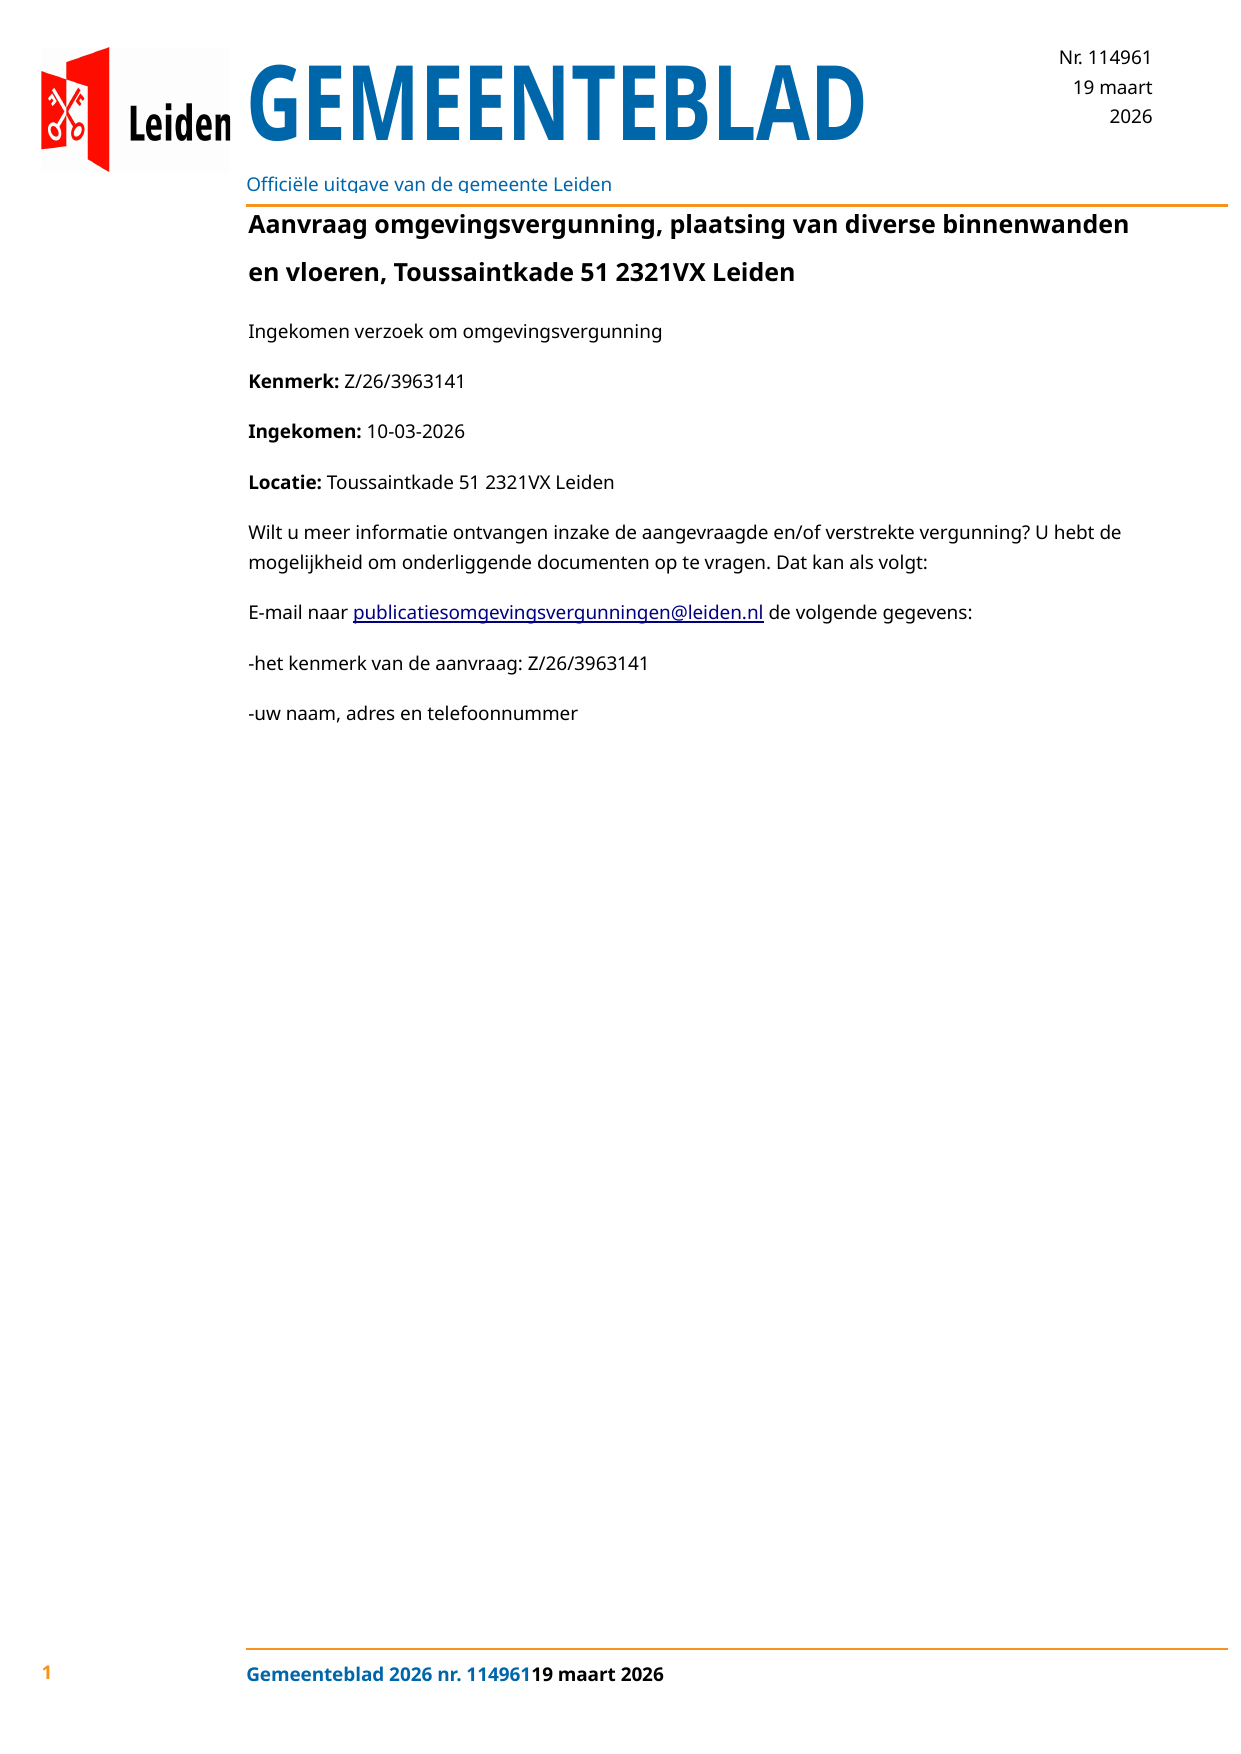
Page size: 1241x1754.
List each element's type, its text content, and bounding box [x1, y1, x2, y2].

text Ingekomen: 10-03-2026 [248, 419, 1152, 444]
text -het kenmerk van de aanvraag: Z/26/3963141 [248, 650, 1152, 676]
text -uw naam, adres en telefoonnummer [248, 700, 1152, 726]
picture [41, 47, 231, 172]
text Aanvraag omgevingsvergunning, plaatsing van diverse binnenwanden en vloeren, Toussaintkade 51 2321VX Leiden [248, 207, 1152, 288]
text Wilt u meer informatie ontvangen inzake de aangevraagde en/of verstrekte vergunning? U hebt de mogelijkheid om onderliggende documenten op te vragen. Dat kan als volgt: [248, 519, 1152, 575]
text Locatie: Toussaintkade 51 2321VX Leiden [248, 469, 1152, 495]
text Ingekomen verzoek om omgevingsvergunning [248, 318, 1152, 344]
text Kenmerk: Z/26/3963141 [248, 368, 1152, 394]
text E-mail naar publicatiesomgevingsvergunningen@leiden.nl de volgende gegevens: [248, 599, 1152, 625]
